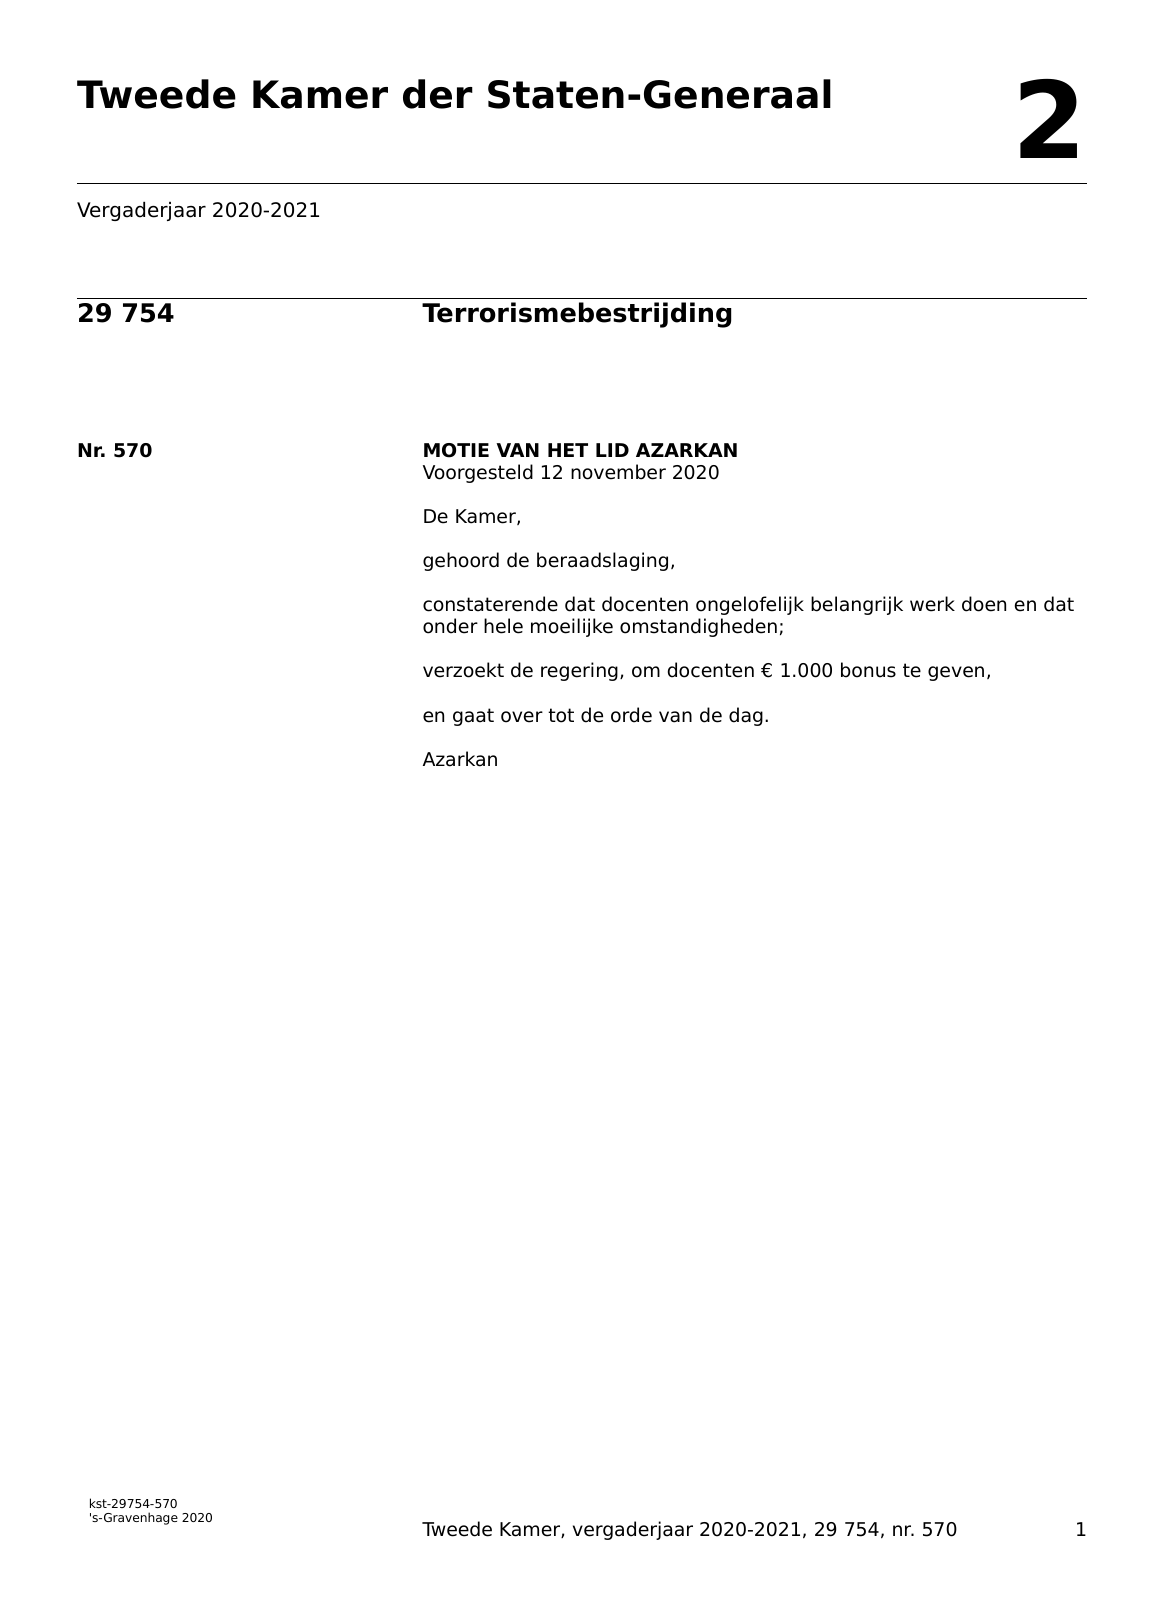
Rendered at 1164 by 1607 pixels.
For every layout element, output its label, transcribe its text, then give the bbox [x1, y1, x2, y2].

text verzoekt de regering, om docenten € 1.000 bonus te geven, [422, 660, 1087, 682]
text 's-Gravenhage 2020 [88, 1511, 323, 1525]
subtitle Nr. 570 MOTIE VAN HET LID AZARKAN [77, 440, 1087, 462]
text constaterende dat docenten ongelofelijk belangrijk werk doen en dat onder hele moeilijke omstandigheden; [422, 594, 1087, 638]
table_header 2 [886, 59, 1087, 183]
table_header Tweede Kamer der Staten-Generaal [77, 59, 886, 183]
text Voorgesteld 12 november 2020 [422, 462, 1087, 484]
text gehoord de beraadslaging, [422, 550, 1087, 572]
table_cell Vergaderjaar 2020-2021 [77, 184, 1087, 298]
text Azarkan [422, 749, 1087, 771]
text en gaat over tot de orde van de dag. [422, 704, 1087, 726]
text kst-29754-570 [88, 1497, 323, 1511]
text De Kamer, [422, 506, 1087, 528]
subtitle 29 754 Terrorismebestrijding [77, 299, 1087, 329]
